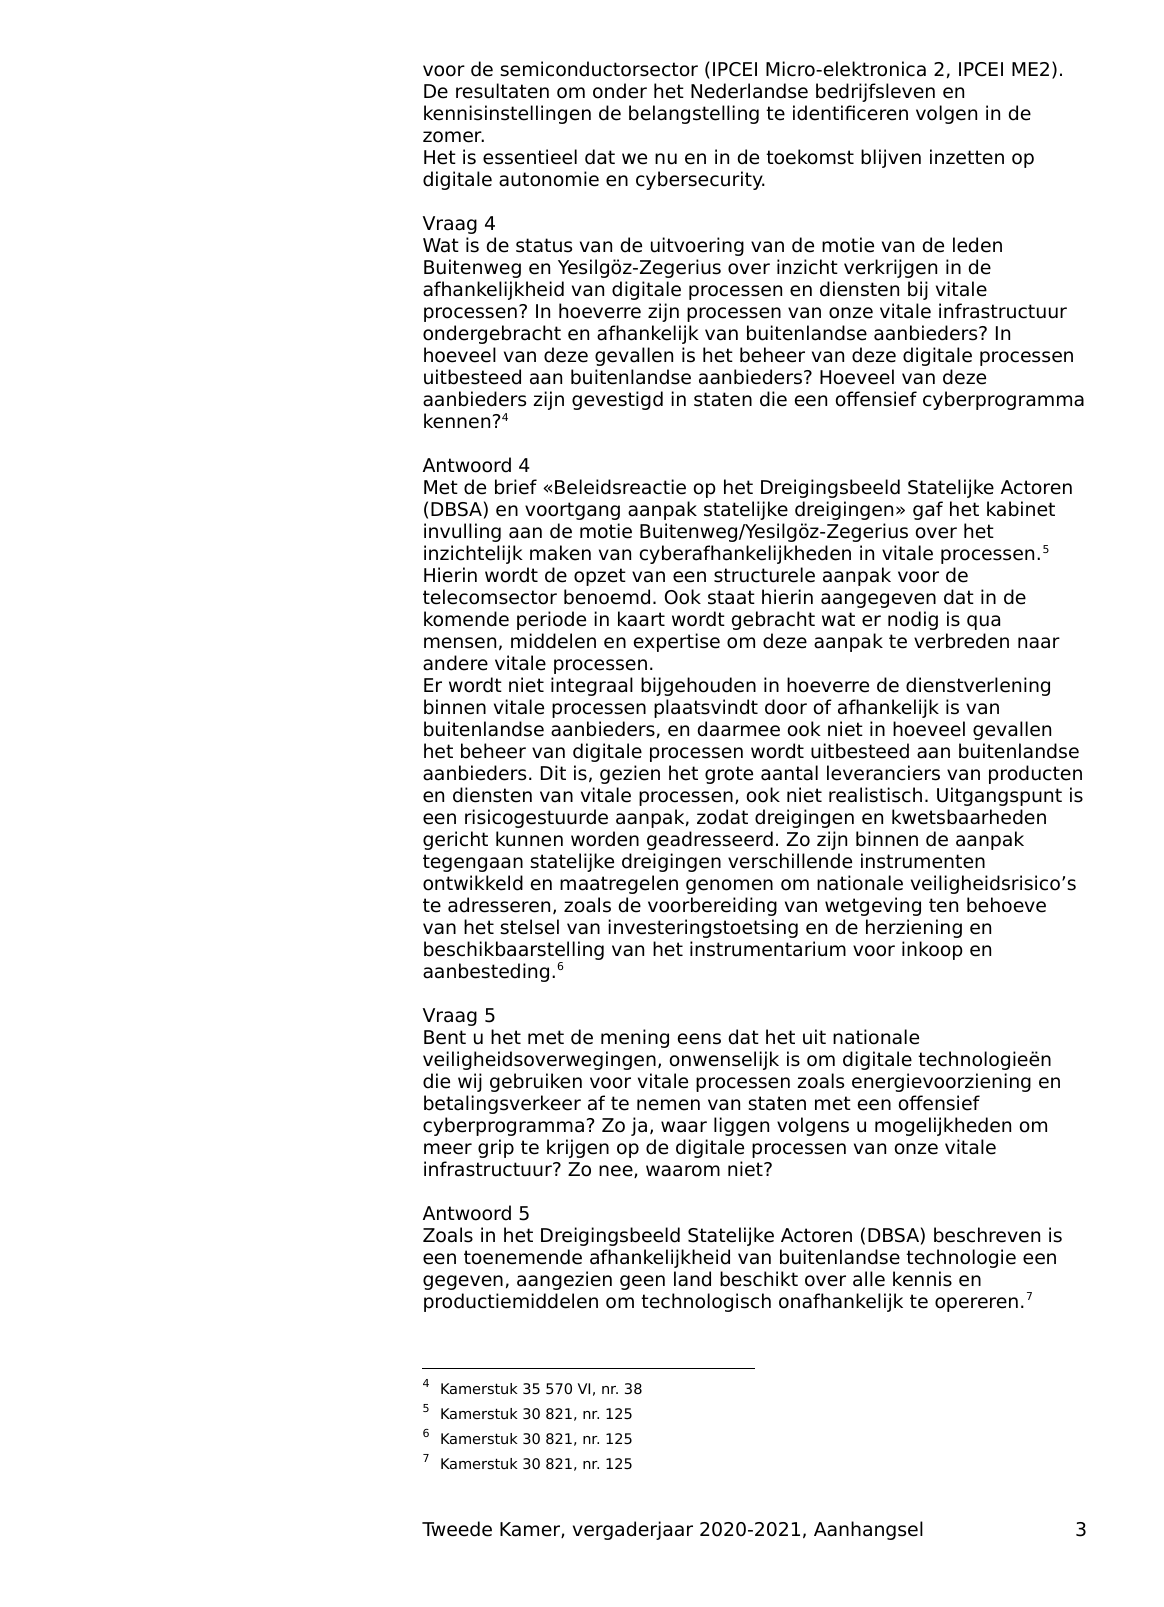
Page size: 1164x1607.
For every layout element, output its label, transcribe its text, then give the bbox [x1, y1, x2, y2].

text Het is essentieel dat we nu en in de toekomst blijven inzetten op digitale autonomie en cybersecurity. [422, 147, 1087, 191]
text Kamerstuk 30 821, nr. 125 [422, 1427, 1087, 1449]
text Bent u het met de mening eens dat het uit nationale veiligheidsoverwegingen, onwenselijk is om digitale technologieën die wij gebruiken voor vitale processen zoals energievoorziening en betalingsverkeer af te nemen van staten met een offensief cyberprogramma? Zo ja, waar liggen volgens u mogelijkheden om meer grip te krijgen op de digitale processen van onze vitale infrastructuur? Zo nee, waarom niet? [422, 1027, 1087, 1181]
text Antwoord 4 [422, 455, 1087, 477]
text Antwoord 5 [422, 1203, 1087, 1225]
text Kamerstuk 35 570 VI, nr. 38 [422, 1377, 1087, 1399]
text Vraag 5 [422, 1005, 1087, 1027]
text Vraag 4 [422, 213, 1087, 235]
text voor de semiconductorsector (IPCEI Micro-elektronica 2, IPCEI ME2). De resultaten om onder het Nederlandse bedrijfsleven en kennisinstellingen de belangstelling te identificeren volgen in de zomer. [422, 59, 1087, 147]
text Met de brief «Beleidsreactie op het Dreigingsbeeld Statelijke Actoren (DBSA) en voortgang aanpak statelijke dreigingen» gaf het kabinet invulling aan de motie Buitenweg/Yesilgöz-Zegerius over het inzichtelijk maken van cyberafhankelijkheden in vitale processen. Hierin wordt de opzet van een structurele aanpak voor de telecomsector benoemd. Ook staat hierin aangegeven dat in de komende periode in kaart wordt gebracht wat er nodig is qua mensen, middelen en expertise om deze aanpak te verbreden naar andere vitale processen. [422, 477, 1087, 675]
text Zoals in het Dreigingsbeeld Statelijke Actoren (DBSA) beschreven is een toenemende afhankelijkheid van buitenlandse technologie een gegeven, aangezien geen land beschikt over alle kennis en productiemiddelen om technologisch onafhankelijk te opereren. [422, 1225, 1087, 1313]
text Er wordt niet integraal bijgehouden in hoeverre de dienstverlening binnen vitale processen plaatsvindt door of afhankelijk is van buitenlandse aanbieders, en daarmee ook niet in hoeveel gevallen het beheer van digitale processen wordt uitbesteed aan buitenlandse aanbieders. Dit is, gezien het grote aantal leveranciers van producten en diensten van vitale processen, ook niet realistisch. Uitgangspunt is een risicogestuurde aanpak, zodat dreigingen en kwetsbaarheden gericht kunnen worden geadresseerd. Zo zijn binnen de aanpak tegengaan statelijke dreigingen verschillende instrumenten ontwikkeld en maatregelen genomen om nationale veiligheidsrisico’s te adresseren, zoals de voorbereiding van wetgeving ten behoeve van het stelsel van investeringstoetsing en de herziening en beschikbaarstelling van het instrumentarium voor inkoop en aanbesteding. [422, 675, 1087, 983]
text Wat is de status van de uitvoering van de motie van de leden Buitenweg en Yesilgöz-Zegerius over inzicht verkrijgen in de afhankelijkheid van digitale processen en diensten bij vitale processen? In hoeverre zijn processen van onze vitale infrastructuur ondergebracht en afhankelijk van buitenlandse aanbieders? In hoeveel van deze gevallen is het beheer van deze digitale processen uitbesteed aan buitenlandse aanbieders? Hoeveel van deze aanbieders zijn gevestigd in staten die een offensief cyberprogramma kennen? [422, 235, 1087, 433]
text Kamerstuk 30 821, nr. 125 [422, 1402, 1087, 1424]
text Kamerstuk 30 821, nr. 125 [422, 1452, 1087, 1474]
